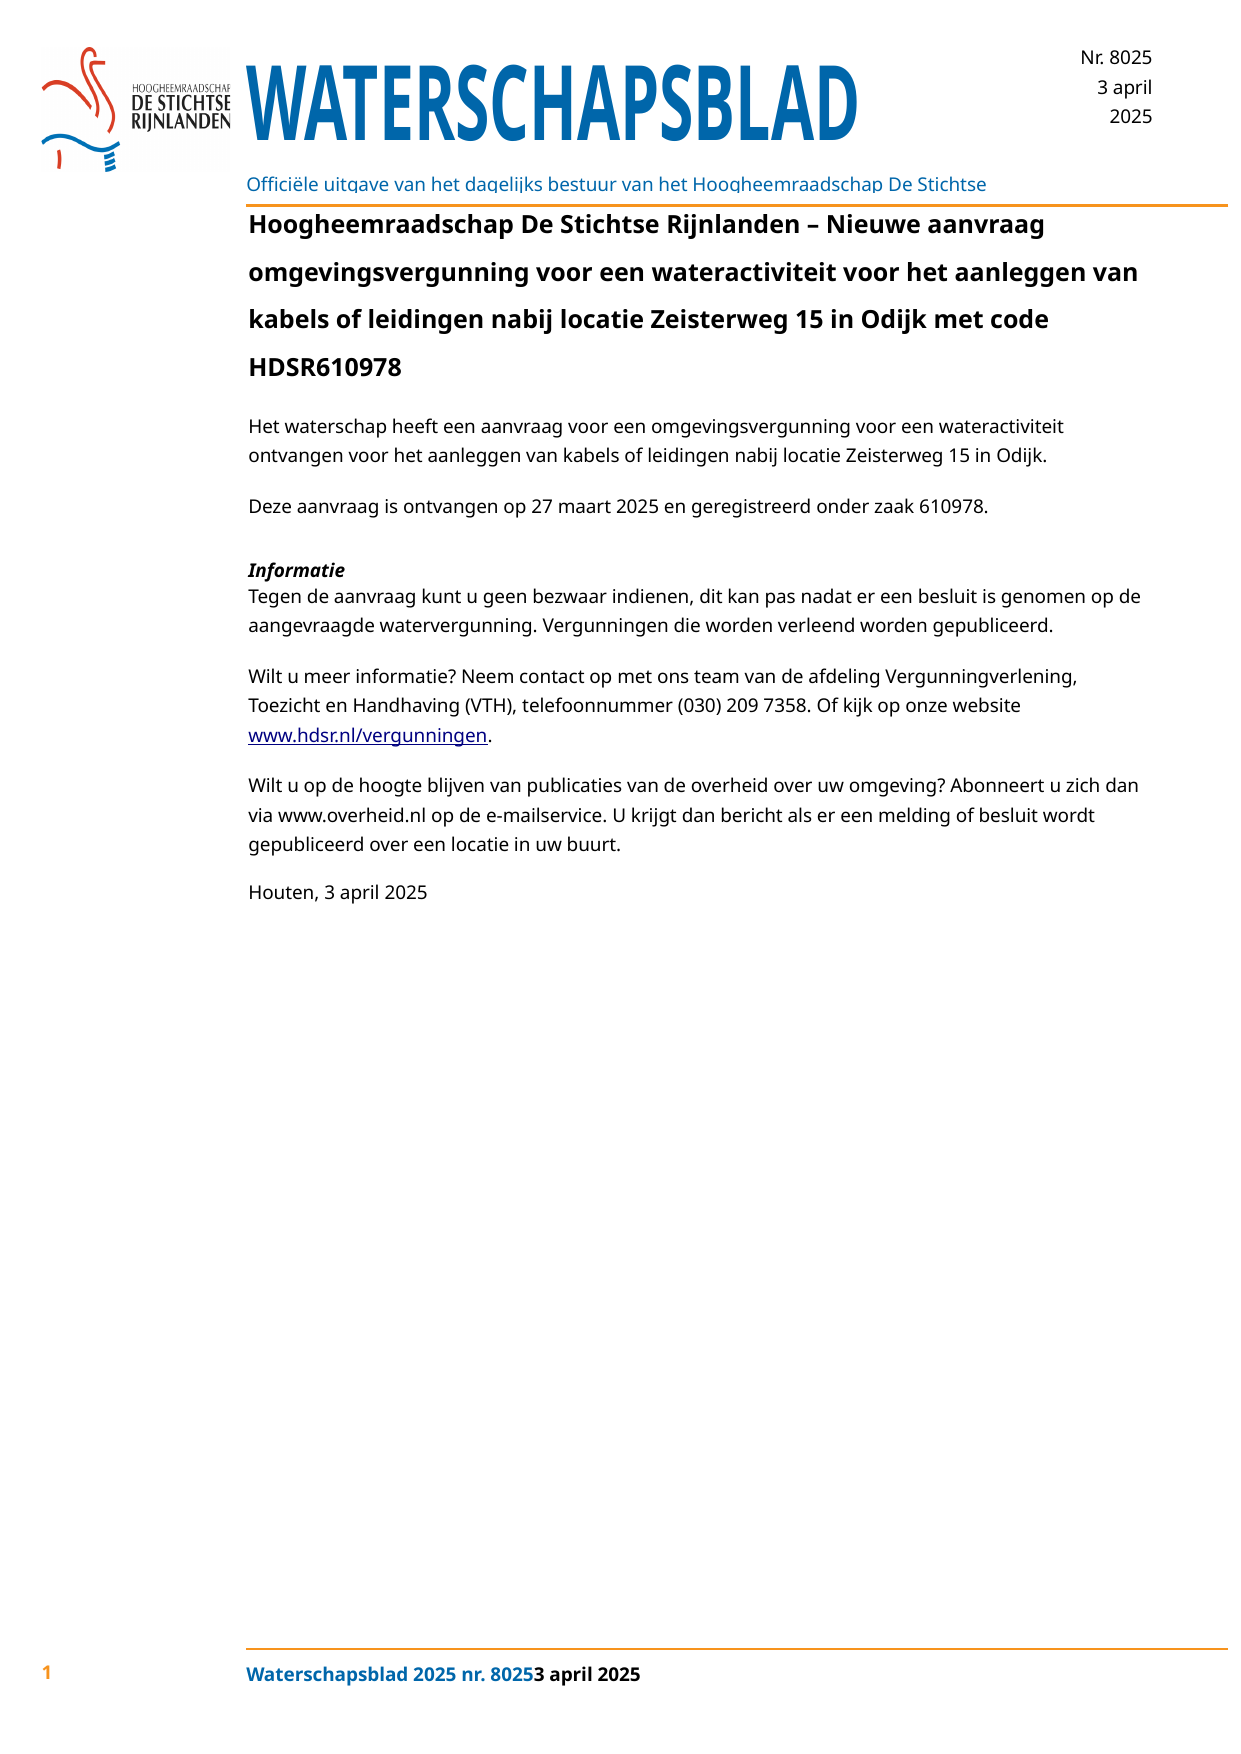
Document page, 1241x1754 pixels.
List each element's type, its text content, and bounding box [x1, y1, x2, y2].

text Deze aanvraag is ontvangen op 27 maart 2025 en geregistreerd onder zaak 610978. [248, 493, 1152, 519]
text Houten, 3 april 2025 [248, 879, 1152, 905]
text Hoogheemraadschap De Stichtse Rijnlanden – Nieuwe aanvraag omgevingsvergunning voor een wateractiviteit voor het aanleggen van kabels of leidingen nabij locatie Zeisterweg 15 in Odijk met code HDSR610978 [248, 207, 1152, 384]
text Het waterschap heeft een aanvraag voor een omgevingsvergunning voor een wateractiviteit ontvangen voor het aanleggen van kabels of leidingen nabij locatie Zeisterweg 15 in Odijk. [248, 413, 1152, 468]
picture [41, 47, 231, 172]
text Informatie [248, 557, 1152, 583]
text Wilt u op de hoogte blijven van publicaties van de overheid over uw omgeving? Abonneert u zich dan via www.overheid.nl op de e-mailservice. U krijgt dan bericht als er een melding of besluit wordt gepubliceerd over een locatie in uw buurt. [248, 772, 1152, 857]
text Wilt u meer informatie? Neem contact op met ons team van de afdeling Vergunningverlening, Toezicht en Handhaving (VTH), telefoonnummer (030) 209 7358. Of kijk op onze website www.hdsr.nl/vergunningen. [248, 663, 1152, 748]
text Tegen de aanvraag kunt u geen bezwaar indienen, dit kan pas nadat er een besluit is genomen op de aangevraagde watervergunning. Vergunningen die worden verleend worden gepubliceerd. [248, 583, 1152, 638]
